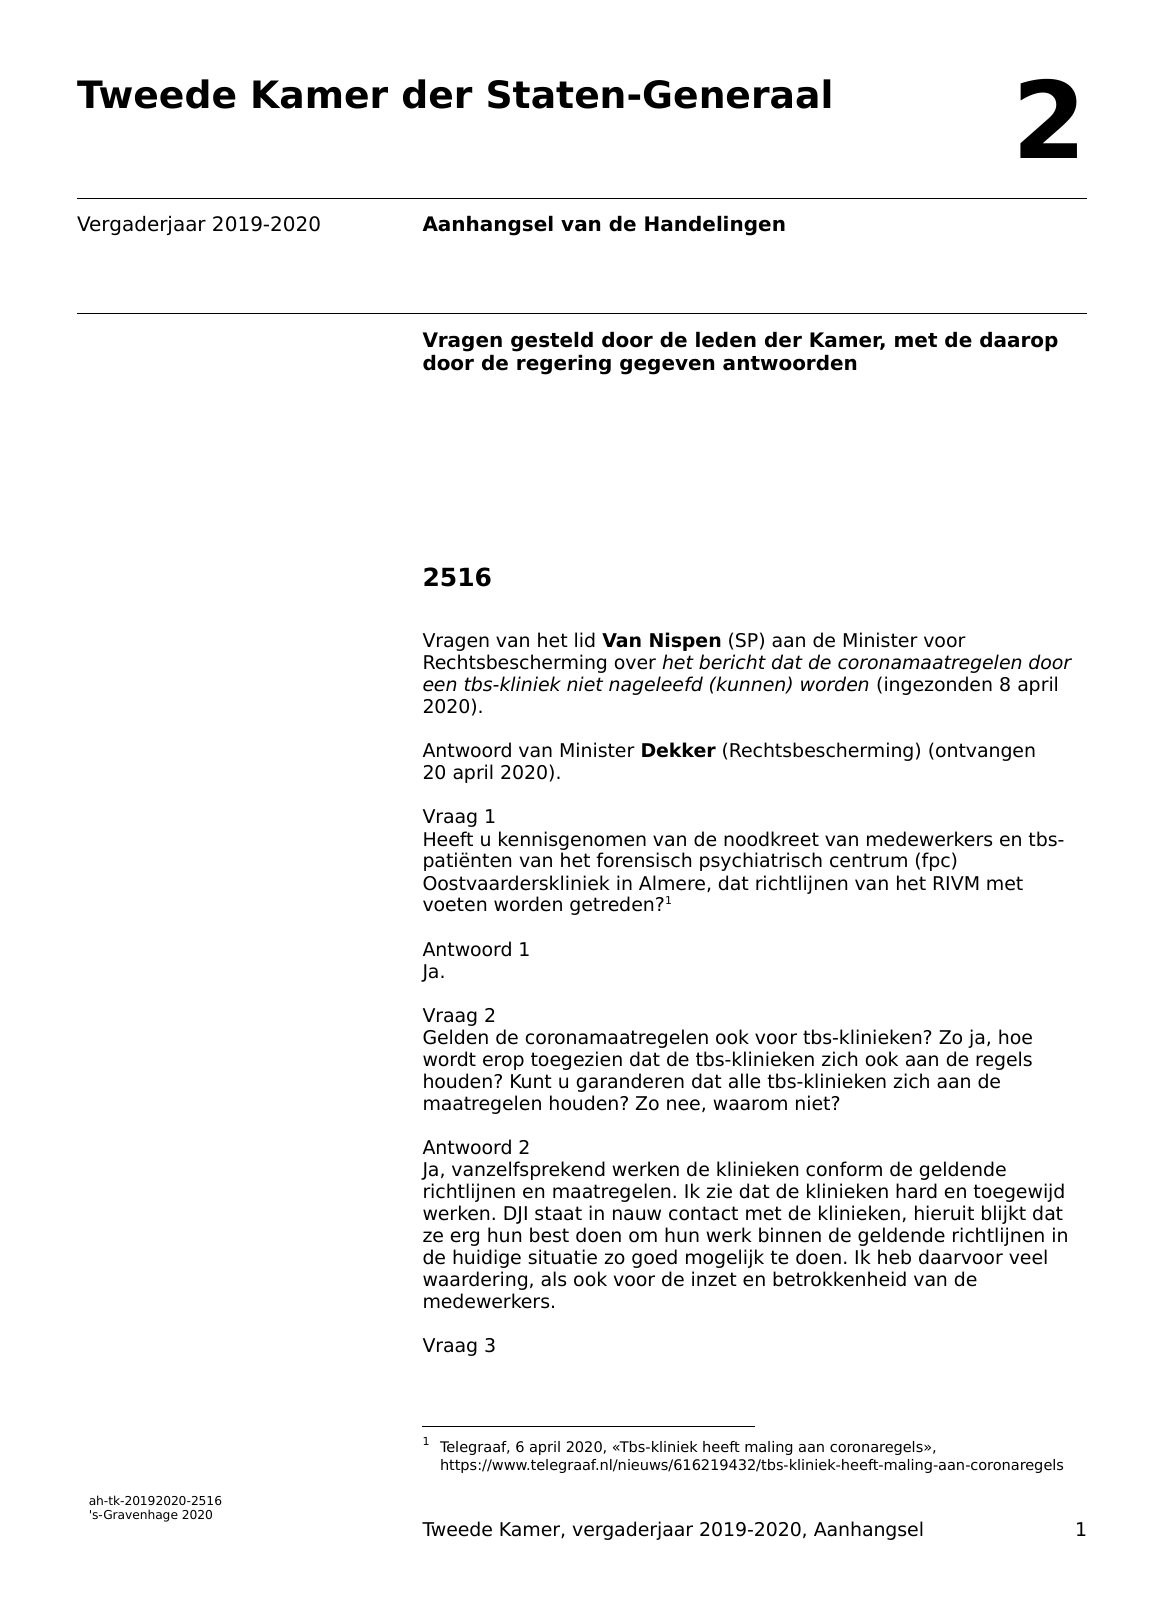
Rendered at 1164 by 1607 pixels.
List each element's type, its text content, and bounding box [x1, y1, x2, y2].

text Antwoord van Minister Dekker (Rechtsbescherming) (ontvangen 20 april 2020). [422, 740, 1087, 784]
table_cell Vergaderjaar 2019-2020 [77, 199, 422, 313]
table_cell Vragen gesteld door de leden der Kamer, met de daarop door de regering gegeven antwoorden [422, 314, 1087, 375]
table_cell Aanhangsel van de Handelingen [422, 199, 1087, 313]
text 's-Gravenhage 2020 [88, 1508, 323, 1522]
text Ja. [422, 961, 1087, 982]
text Vraag 1 [422, 806, 1087, 828]
text Vragen van het lid Van Nispen (SP) aan de Minister voor Rechtsbescherming over het bericht dat de coronamaatregelen door een tbs-kliniek niet nageleefd (kunnen) worden (ingezonden 8 april 2020). [422, 630, 1087, 718]
text Heeft u kennisgenomen van de noodkreet van medewerkers en tbs-patiënten van het forensisch psychiatrisch centrum (fpc) Oostvaarderskliniek in Almere, dat richtlijnen van het RIVM met voeten worden getreden? [422, 828, 1087, 916]
text 2516 [422, 563, 1087, 592]
text Antwoord 1 [422, 938, 1087, 961]
text Ja, vanzelfsprekend werken de klinieken conform de geldende richtlijnen en maatregelen. Ik zie dat de klinieken hard en toegewijd werken. DJI staat in nauw contact met de klinieken, hieruit blijkt dat ze erg hun best doen om hun werk binnen de geldende richtlijnen in de huidige situatie zo goed mogelijk te doen. Ik heb daarvoor veel waardering, als ook voor de inzet en betrokkenheid van de medewerkers. [422, 1159, 1087, 1313]
table_cell [77, 314, 422, 375]
table_header 2 [886, 59, 1087, 198]
text Vraag 3 [422, 1335, 1087, 1357]
text Antwoord 2 [422, 1137, 1087, 1159]
text Vraag 2 [422, 1005, 1087, 1027]
text Gelden de coronamaatregelen ook voor tbs-klinieken? Zo ja, hoe wordt erop toegezien dat de tbs-klinieken zich ook aan de regels houden? Kunt u garanderen dat alle tbs-klinieken zich aan de maatregelen houden? Zo nee, waarom niet? [422, 1027, 1087, 1114]
table_header Tweede Kamer der Staten-Generaal [77, 59, 886, 198]
text Telegraaf, 6 april 2020, «Tbs-kliniek heeft maling aan coronaregels», https://www.telegraaf.nl/nieuws/616219432/tbs-kliniek-heeft-maling-aan-coronaregels [422, 1435, 1087, 1474]
text ah-tk-20192020-2516 [88, 1494, 323, 1508]
